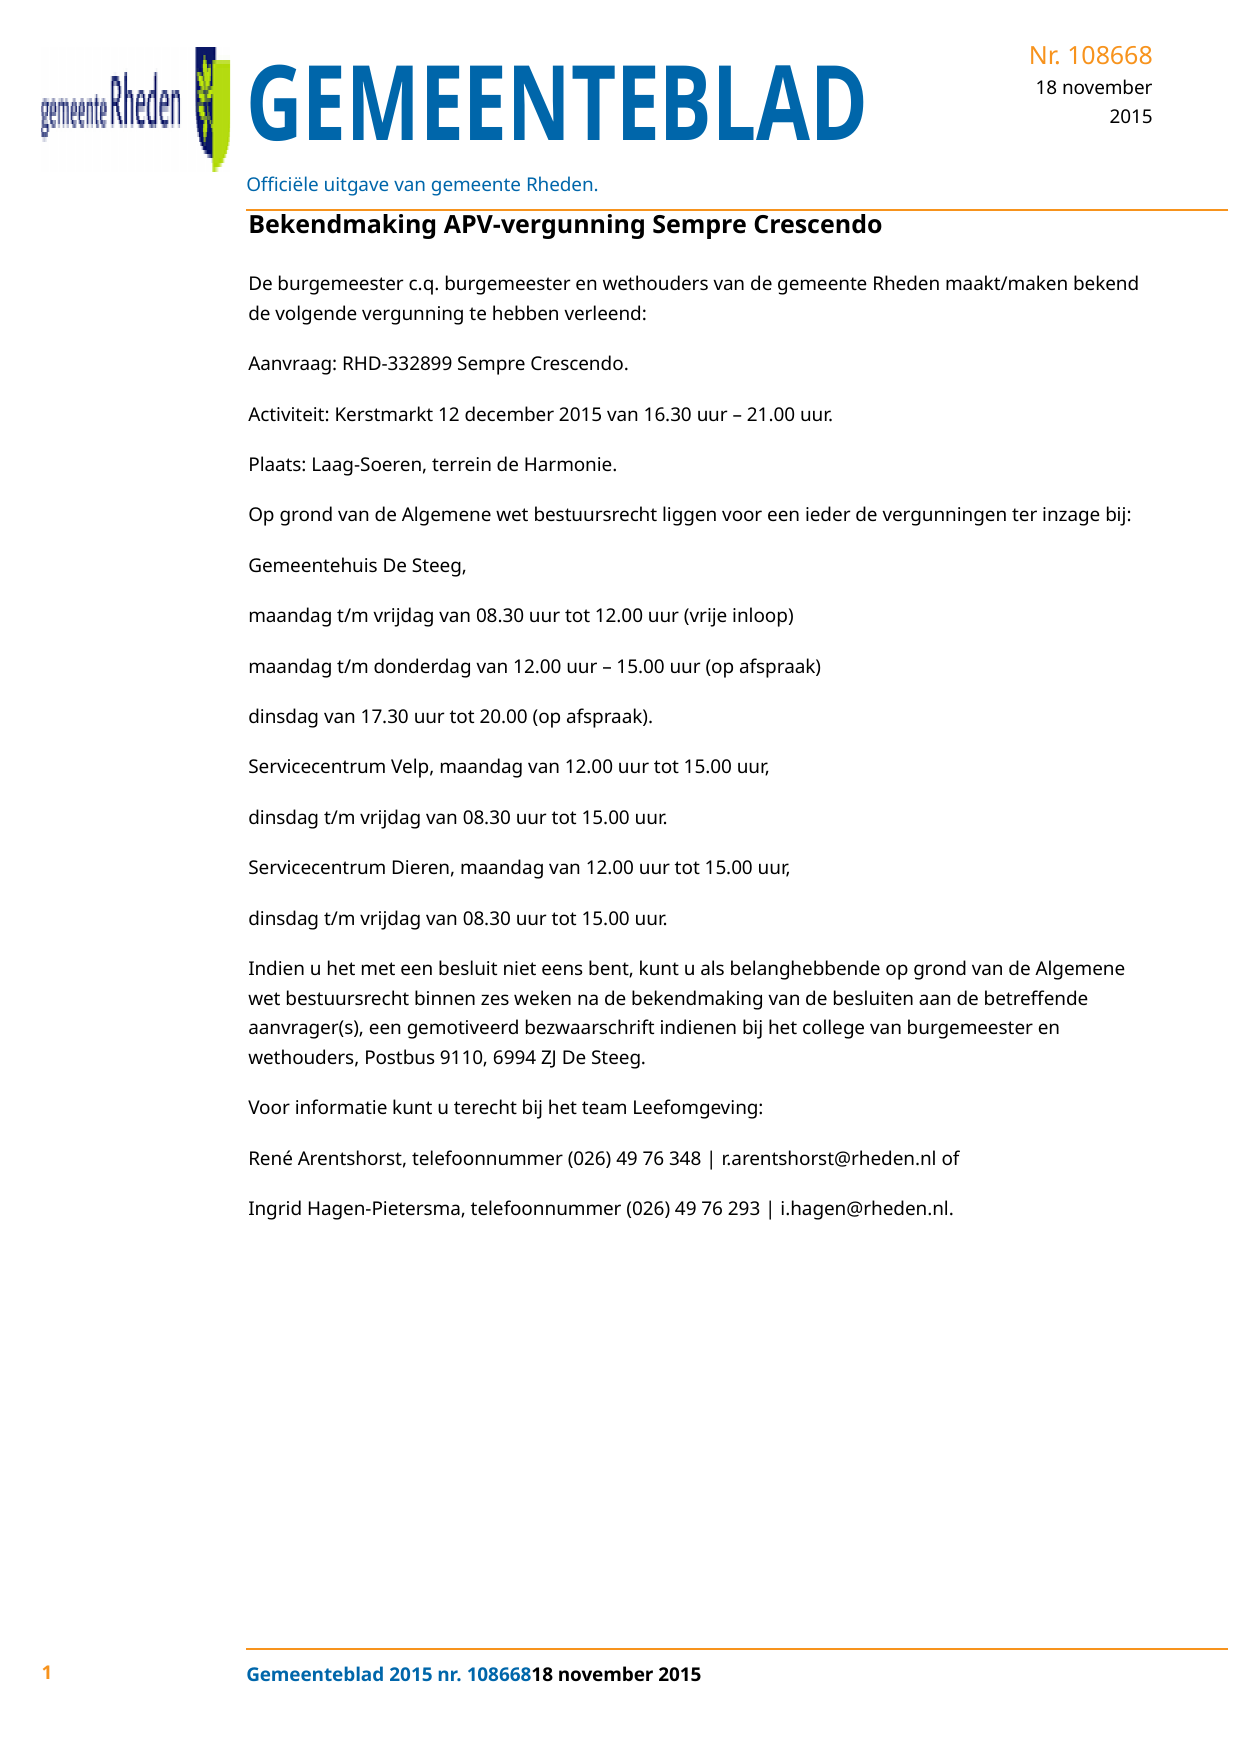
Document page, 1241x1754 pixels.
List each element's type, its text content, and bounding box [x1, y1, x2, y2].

text Op grond van de Algemene wet bestuursrecht liggen voor een ieder de vergunningen ter inzage bij: [248, 502, 1152, 527]
picture [41, 47, 231, 172]
text Voor informatie kunt u terecht bij het team Leefomgeving: [248, 1094, 1152, 1120]
text Plaats: Laag-Soeren, terrein de Harmonie. [248, 451, 1152, 477]
text Servicecentrum Velp, maandag van 12.00 uur tot 15.00 uur, [248, 754, 1152, 779]
text maandag t/m donderdag van 12.00 uur – 15.00 uur (op afspraak) [248, 653, 1152, 678]
text maandag t/m vrijdag van 08.30 uur tot 12.00 uur (vrije inloop) [248, 602, 1152, 628]
text dinsdag van 17.30 uur tot 20.00 (op afspraak). [248, 703, 1152, 729]
text De burgemeester c.q. burgemeester en wethouders van de gemeente Rheden maakt/maken bekend de volgende vergunning te hebben verleend: [248, 270, 1152, 326]
text Gemeentehuis De Steeg, [248, 552, 1152, 578]
text dinsdag t/m vrijdag van 08.30 uur tot 15.00 uur. [248, 905, 1152, 931]
text Indien u het met een besluit niet eens bent, kunt u als belanghebbende op grond van de Algemene wet bestuursrecht binnen zes weken na de bekendmaking van de besluiten aan de betreffende aanvrager(s), een gemotiveerd bezwaarschrift indienen bij het college van burgemeester en wethouders, Postbus 9110, 6994 ZJ De Steeg. [248, 955, 1152, 1070]
text Aanvraag: RHD-332899 Sempre Crescendo. [248, 350, 1152, 376]
text Bekendmaking APV-vergunning Sempre Crescendo [248, 211, 1152, 241]
text Ingrid Hagen-Pietersma, telefoonnummer (026) 49 76 293 | i.hagen@rheden.nl. [248, 1195, 1152, 1221]
text René Arentshorst, telefoonnummer (026) 49 76 348 | r.arentshorst@rheden.nl of [248, 1145, 1152, 1171]
text dinsdag t/m vrijdag van 08.30 uur tot 15.00 uur. [248, 804, 1152, 830]
text Activiteit: Kerstmarkt 12 december 2015 van 16.30 uur – 21.00 uur. [248, 401, 1152, 426]
text Servicecentrum Dieren, maandag van 12.00 uur tot 15.00 uur, [248, 854, 1152, 880]
